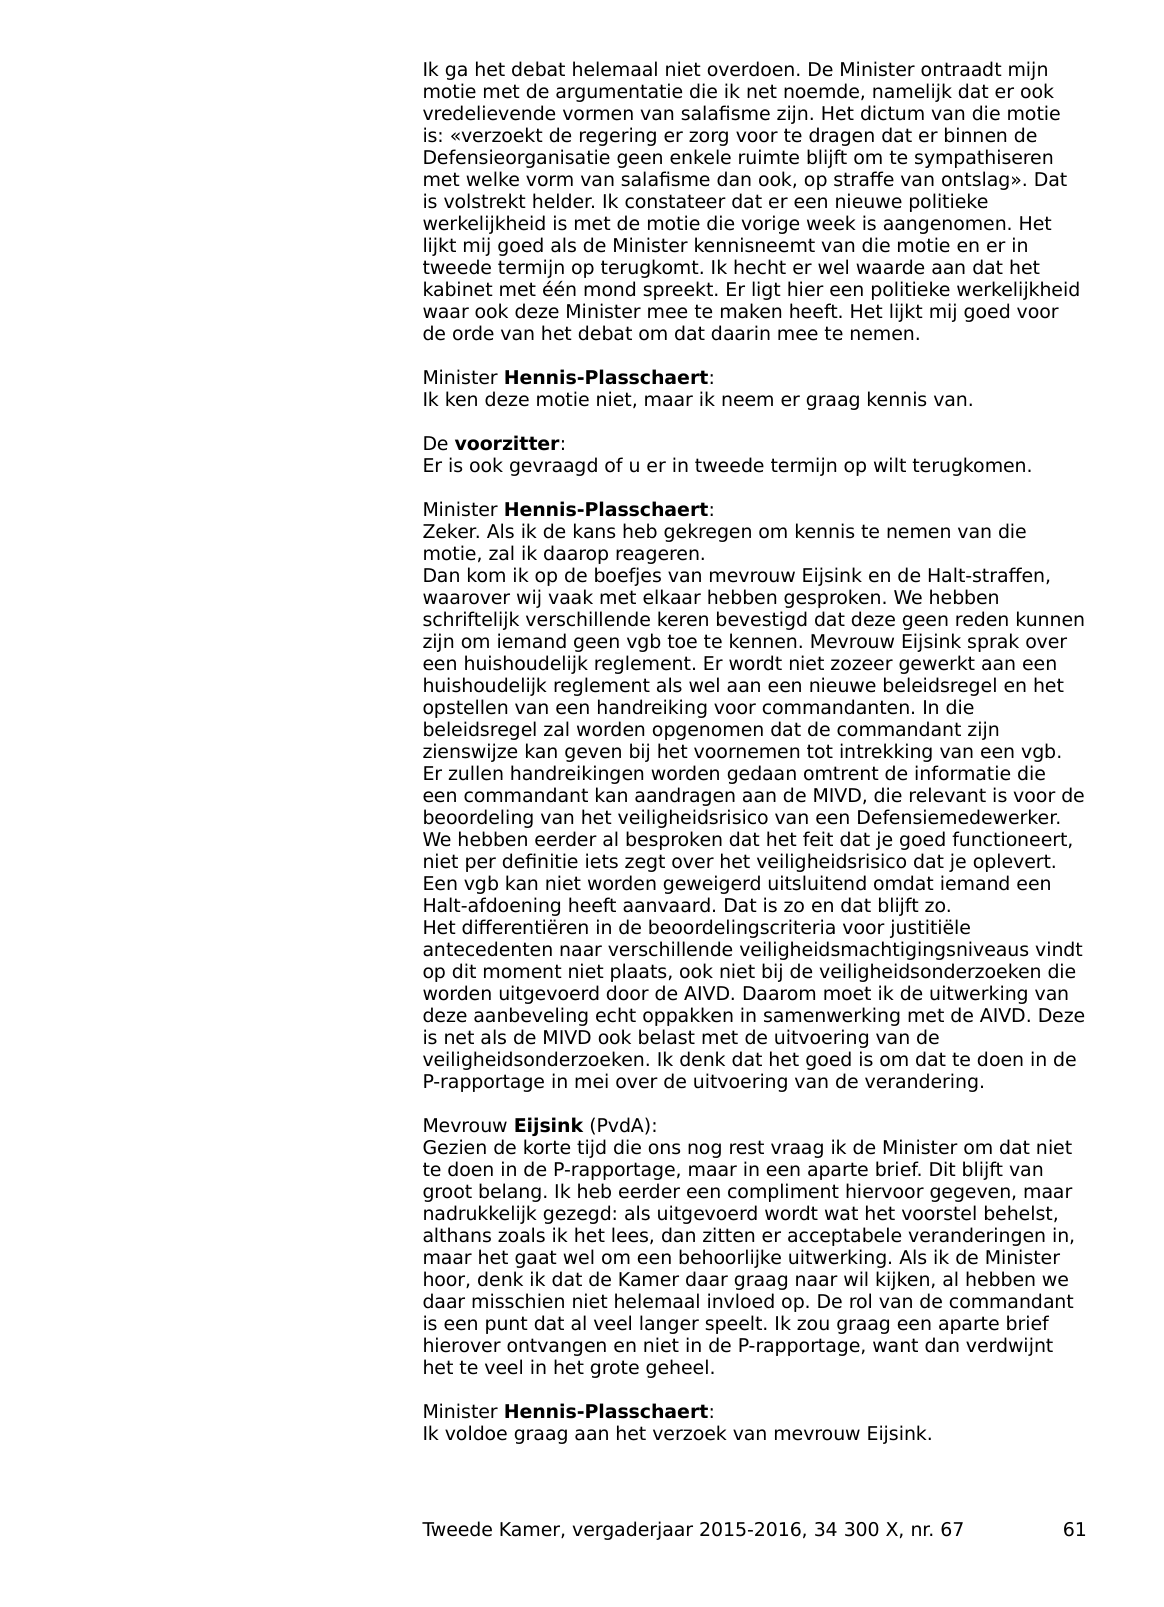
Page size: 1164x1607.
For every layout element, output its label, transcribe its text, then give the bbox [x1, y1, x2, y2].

text Gezien de korte tijd die ons nog rest vraag ik de Minister om dat niet te doen in de P-rapportage, maar in een aparte brief. Dit blijft van groot belang. Ik heb eerder een compliment hiervoor gegeven, maar nadrukkelijk gezegd: als uitgevoerd wordt wat het voorstel behelst, althans zoals ik het lees, dan zitten er acceptabele veranderingen in, maar het gaat wel om een behoorlijke uitwerking. Als ik de Minister hoor, denk ik dat de Kamer daar graag naar wil kijken, al hebben we daar misschien niet helemaal invloed op. De rol van de commandant is een punt dat al veel langer speelt. Ik zou graag een aparte brief hierover ontvangen en niet in de P-rapportage, want dan verdwijnt het te veel in het grote geheel. [422, 1137, 1087, 1379]
text Zeker. Als ik de kans heb gekregen om kennis te nemen van die motie, zal ik daarop reageren. [422, 521, 1087, 565]
text Ik voldoe graag aan het verzoek van mevrouw Eijsink. [422, 1423, 1087, 1445]
text Minister Hennis-Plasschaert: [422, 367, 1087, 389]
text Minister Hennis-Plasschaert: [422, 499, 1087, 521]
text De voorzitter: [422, 433, 1087, 455]
text Het differentiëren in de beoordelingscriteria voor justitiële antecedenten naar verschillende veiligheidsmachtigingsniveaus vindt op dit moment niet plaats, ook niet bij de veiligheidsonderzoeken die worden uitgevoerd door de AIVD. Daarom moet ik de uitwerking van deze aanbeveling echt oppakken in samenwerking met de AIVD. Deze is net als de MIVD ook belast met de uitvoering van de veiligheidsonderzoeken. Ik denk dat het goed is om dat te doen in de P-rapportage in mei over de uitvoering van de verandering. [422, 917, 1087, 1093]
text Dan kom ik op de boefjes van mevrouw Eijsink en de Halt-straffen, waarover wij vaak met elkaar hebben gesproken. We hebben schriftelijk verschillende keren bevestigd dat deze geen reden kunnen zijn om iemand geen vgb toe te kennen. Mevrouw Eijsink sprak over een huishoudelijk reglement. Er wordt niet zozeer gewerkt aan een huishoudelijk reglement als wel aan een nieuwe beleidsregel en het opstellen van een handreiking voor commandanten. In die beleidsregel zal worden opgenomen dat de commandant zijn zienswijze kan geven bij het voornemen tot intrekking van een vgb. Er zullen handreikingen worden gedaan omtrent de informatie die een commandant kan aandragen aan de MIVD, die relevant is voor de beoordeling van het veiligheidsrisico van een Defensiemedewerker. We hebben eerder al besproken dat het feit dat je goed functioneert, niet per definitie iets zegt over het veiligheidsrisico dat je oplevert. Een vgb kan niet worden geweigerd uitsluitend omdat iemand een Halt-afdoening heeft aanvaard. Dat is zo en dat blijft zo. [422, 565, 1087, 917]
text Ik ken deze motie niet, maar ik neem er graag kennis van. [422, 389, 1087, 411]
text Ik ga het debat helemaal niet overdoen. De Minister ontraadt mijn motie met de argumentatie die ik net noemde, namelijk dat er ook vredelievende vormen van salafisme zijn. Het dictum van die motie is: «verzoekt de regering er zorg voor te dragen dat er binnen de Defensieorganisatie geen enkele ruimte blijft om te sympathiseren met welke vorm van salafisme dan ook, op straffe van ontslag». Dat is volstrekt helder. Ik constateer dat er een nieuwe politieke werkelijkheid is met de motie die vorige week is aangenomen. Het lijkt mij goed als de Minister kennisneemt van die motie en er in tweede termijn op terugkomt. Ik hecht er wel waarde aan dat het kabinet met één mond spreekt. Er ligt hier een politieke werkelijkheid waar ook deze Minister mee te maken heeft. Het lijkt mij goed voor de orde van het debat om dat daarin mee te nemen. [422, 59, 1087, 345]
text Minister Hennis-Plasschaert: [422, 1401, 1087, 1423]
text Er is ook gevraagd of u er in tweede termijn op wilt terugkomen. [422, 455, 1087, 477]
text Mevrouw Eijsink (PvdA): [422, 1115, 1087, 1137]
